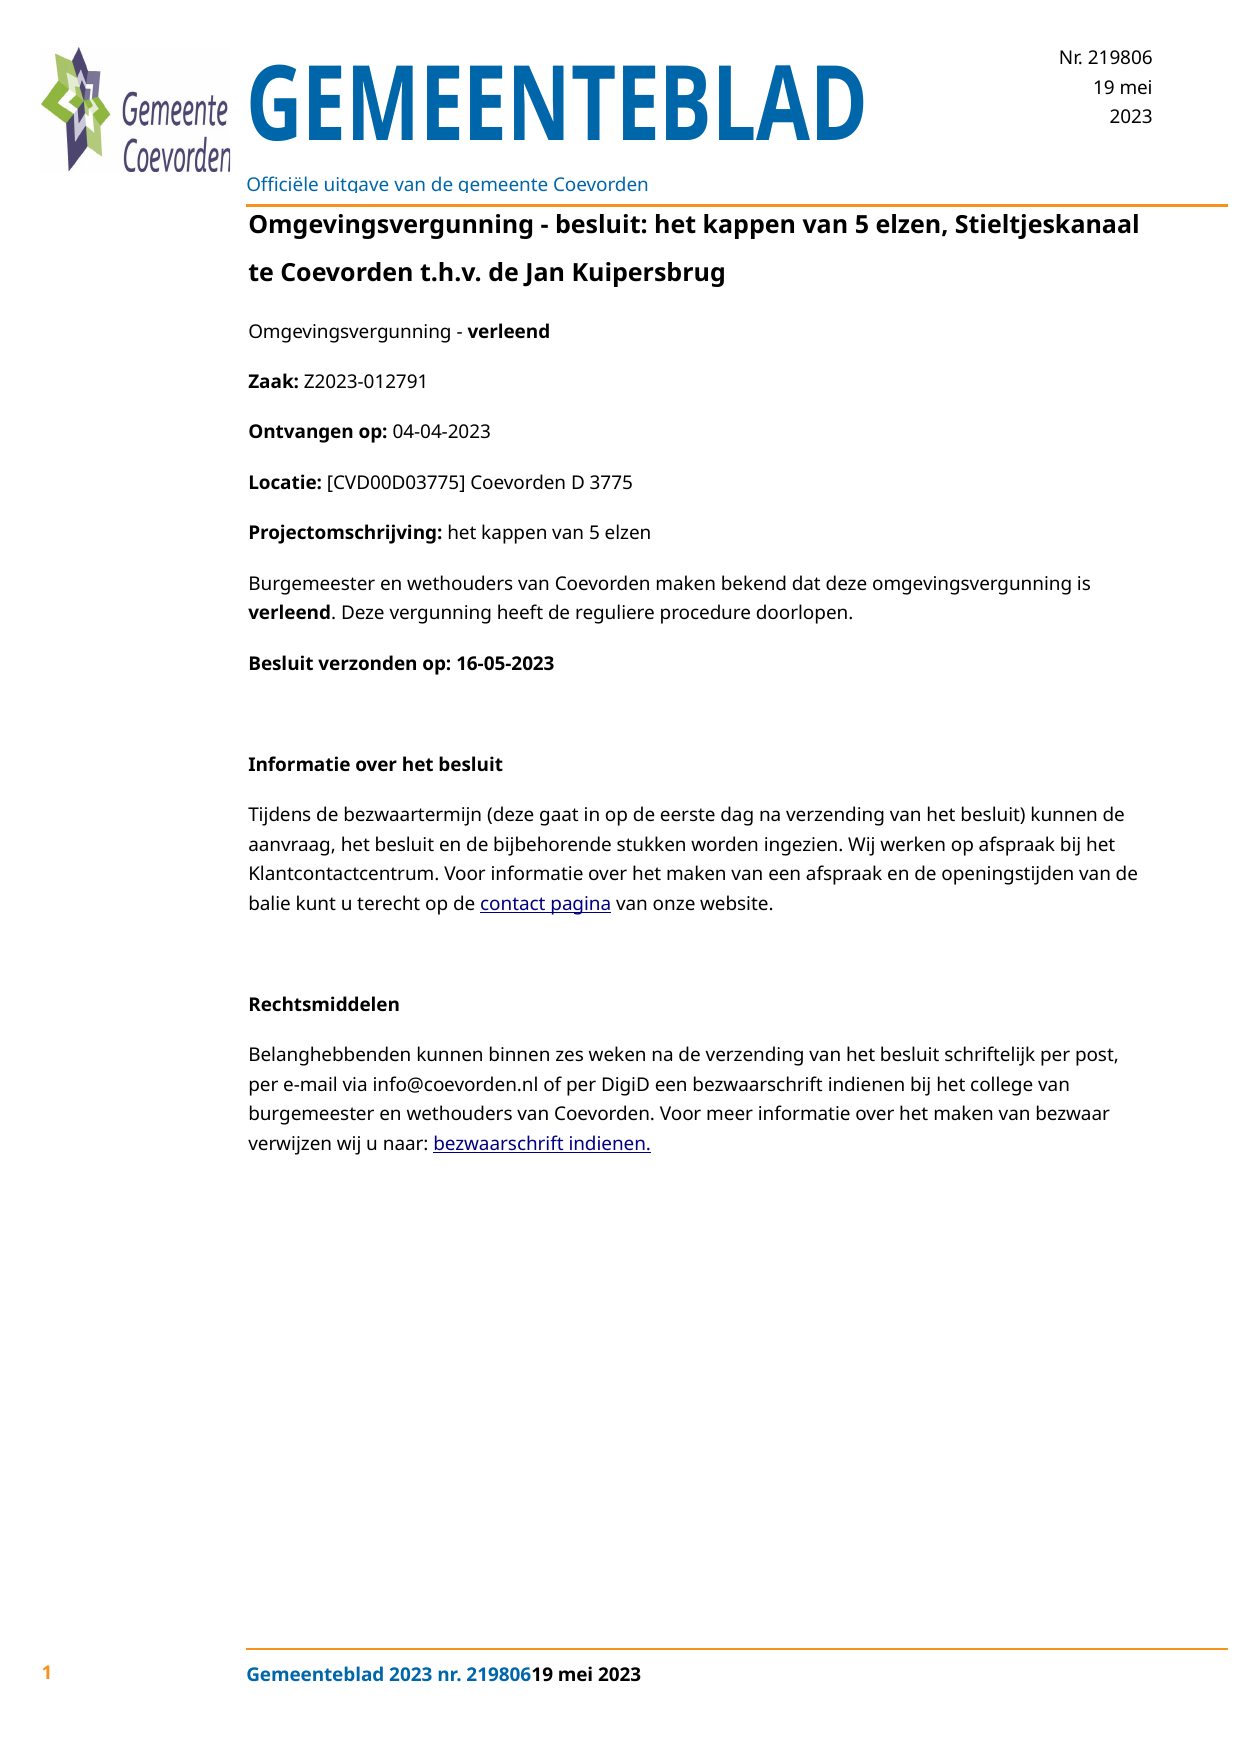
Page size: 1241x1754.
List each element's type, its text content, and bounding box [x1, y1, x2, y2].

text Tijdens de bezwaartermijn (deze gaat in op de eerste dag na verzending van het besluit) kunnen de aanvraag, het besluit en de bijbehorende stukken worden ingezien. Wij werken op afspraak bij het Klantcontactcentrum. Voor informatie over het maken van een afspraak en de openingstijden van de balie kunt u terecht op de contact pagina van onze website. [248, 801, 1152, 916]
picture [41, 47, 231, 172]
text Belanghebbenden kunnen binnen zes weken na de verzending van het besluit schriftelijk per post, per e-mail via info@coevorden.nl of per DigiD een bezwaarschrift indienen bij het college van burgemeester en wethouders van Coevorden. Voor meer informatie over het maken van bezwaar verwijzen wij u naar: bezwaarschrift indienen. [248, 1041, 1152, 1156]
text Omgevingsvergunning - besluit: het kappen van 5 elzen, Stieltjeskanaal te Coevorden t.h.v. de Jan Kuipersbrug [248, 207, 1152, 288]
text Rechtsmiddelen [248, 991, 1152, 1017]
text Locatie: [CVD00D03775] Coevorden D 3775 [248, 469, 1152, 495]
text Zaak: Z2023-012791 [248, 368, 1152, 394]
text Ontvangen op: 04-04-2023 [248, 419, 1152, 444]
text Projectomschrijving: het kappen van 5 elzen [248, 519, 1152, 545]
text Omgevingsvergunning - verleend [248, 318, 1152, 344]
text Informatie over het besluit [248, 751, 1152, 777]
text Besluit verzonden op: 16-05-2023 [248, 650, 1152, 676]
text Burgemeester en wethouders van Coevorden maken bekend dat deze omgevingsvergunning is verleend. Deze vergunning heeft de reguliere procedure doorlopen. [248, 570, 1152, 625]
